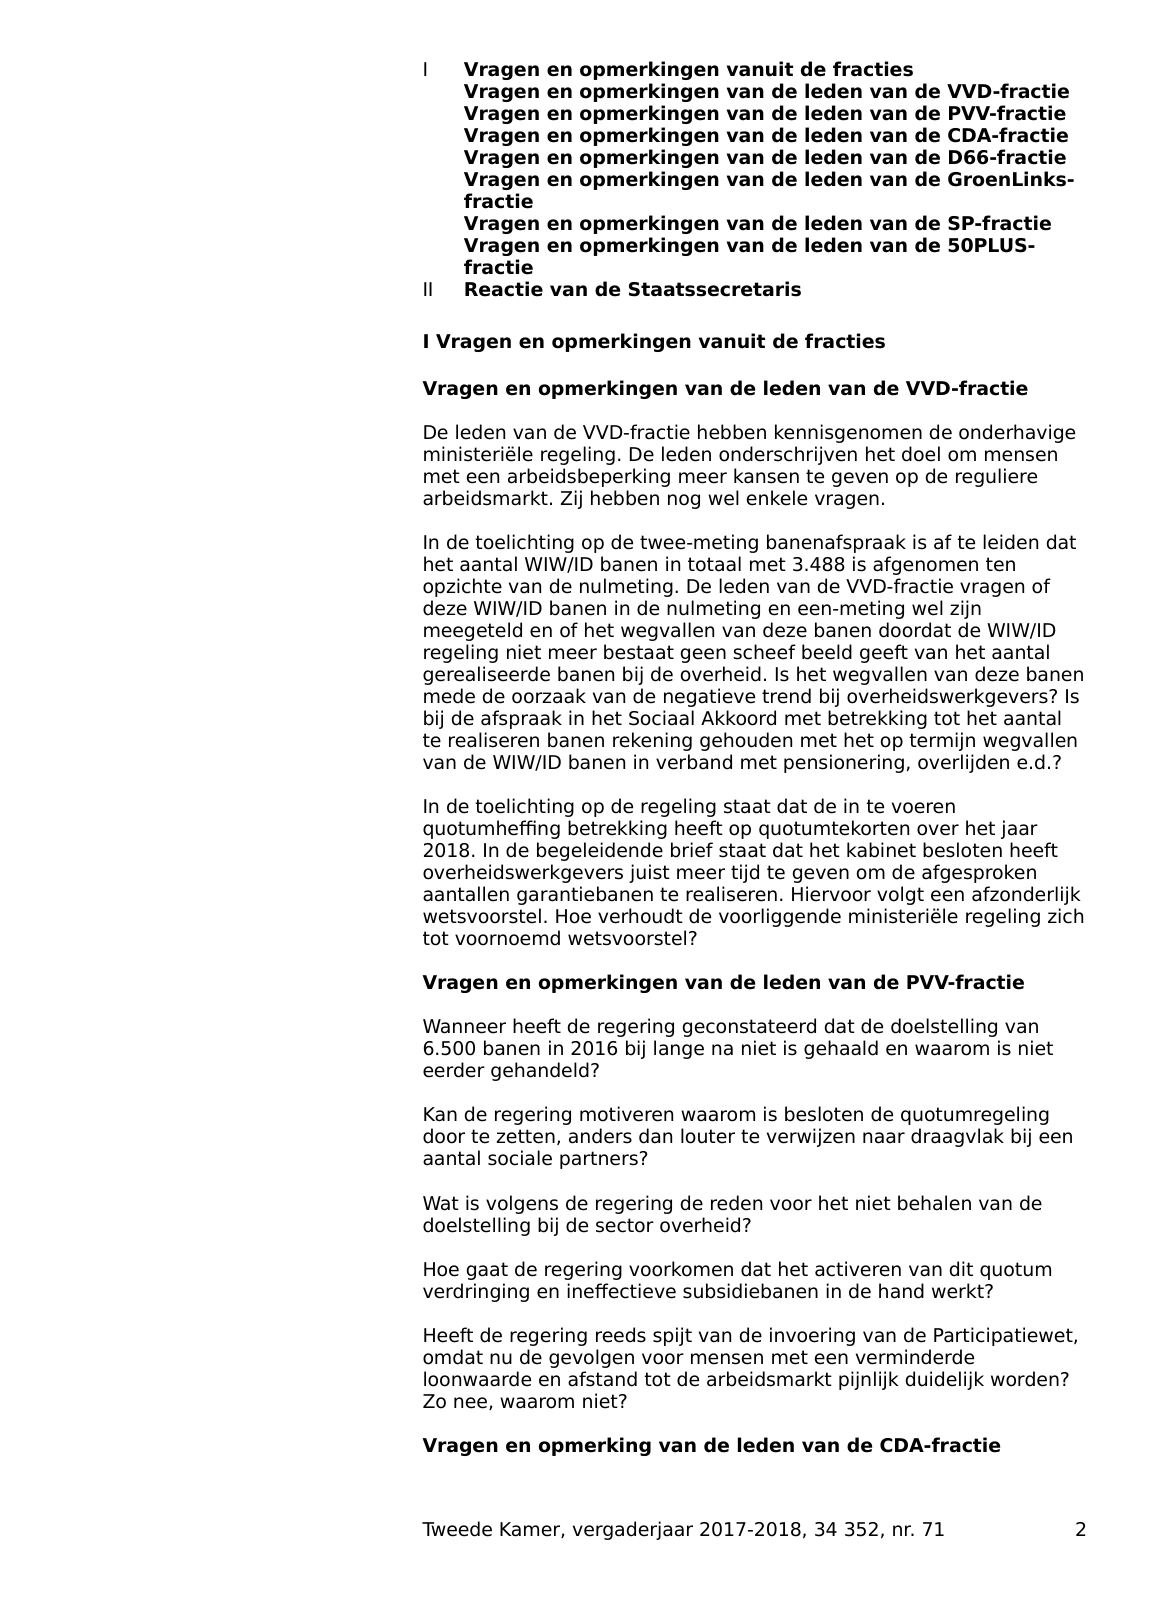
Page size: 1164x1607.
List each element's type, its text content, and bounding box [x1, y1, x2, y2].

text Kan de regering motiveren waarom is besloten de quotumregeling door te zetten, anders dan louter te verwijzen naar draagvlak bij een aantal sociale partners? [422, 1104, 1087, 1170]
text De leden van de VVD-fractie hebben kennisgenomen de onderhavige ministeriële regeling. De leden onderschrijven het doel om mensen met een arbeidsbeperking meer kansen te geven op de reguliere arbeidsmarkt. Zij hebben nog wel enkele vragen. [422, 422, 1087, 510]
text Vragen en opmerkingen van de leden van de SP-fractie [464, 213, 1087, 235]
text Wanneer heeft de regering geconstateerd dat de doelstelling van 6.500 banen in 2016 bij lange na niet is gehaald en waarom is niet eerder gehandeld? [422, 1016, 1087, 1082]
text Heeft de regering reeds spijt van de invoering van de Participatiewet, omdat nu de gevolgen voor mensen met een verminderde loonwaarde en afstand tot de arbeidsmarkt pijnlijk duidelijk worden? Zo nee, waarom niet? [422, 1325, 1087, 1413]
subtitle I Vragen en opmerkingen vanuit de fracties [422, 331, 1087, 353]
text Vragen en opmerkingen van de leden van de D66-fractie [464, 147, 1087, 169]
subtitle Vragen en opmerking van de leden van de CDA-fractie [422, 1435, 1087, 1457]
subtitle Vragen en opmerkingen van de leden van de VVD-fractie [422, 378, 1087, 400]
text Vragen en opmerkingen van de leden van de VVD-fractie [464, 81, 1087, 103]
text Vragen en opmerkingen van de leden van de CDA-fractie [464, 125, 1087, 147]
text Hoe gaat de regering voorkomen dat het activeren van dit quotum verdringing en ineffectieve subsidiebanen in de hand werkt? [422, 1259, 1087, 1303]
text In de toelichting op de regeling staat dat de in te voeren quotumheffing betrekking heeft op quotumtekorten over het jaar 2018. In de begeleidende brief staat dat het kabinet besloten heeft overheidswerkgevers juist meer tijd te geven om de afgesproken aantallen garantiebanen te realiseren. Hiervoor volgt een afzonderlijk wetsvoorstel. Hoe verhoudt de voorliggende ministeriële regeling zich tot voornoemd wetsvoorstel? [422, 796, 1087, 950]
text In de toelichting op de twee-meting banenafspraak is af te leiden dat het aantal WIW/ID banen in totaal met 3.488 is afgenomen ten opzichte van de nulmeting. De leden van de VVD-fractie vragen of deze WIW/ID banen in de nulmeting en een-meting wel zijn meegeteld en of het wegvallen van deze banen doordat de WIW/ID regeling niet meer bestaat geen scheef beeld geeft van het aantal gerealiseerde banen bij de overheid. Is het wegvallen van deze banen mede de oorzaak van de negatieve trend bij overheidswerkgevers? Is bij de afspraak in het Sociaal Akkoord met betrekking tot het aantal te realiseren banen rekening gehouden met het op termijn wegvallen van de WIW/ID banen in verband met pensionering, overlijden e.d.? [422, 532, 1087, 774]
text Wat is volgens de regering de reden voor het niet behalen van de doelstelling bij de sector overheid? [422, 1192, 1087, 1236]
text Vragen en opmerkingen van de leden van de GroenLinks-fractie [464, 169, 1087, 213]
text II Reactie van de Staatssecretaris [422, 279, 1087, 301]
text I Vragen en opmerkingen vanuit de fracties [422, 59, 1087, 81]
text Vragen en opmerkingen van de leden van de 50PLUS-fractie [464, 235, 1087, 279]
text Vragen en opmerkingen van de leden van de PVV-fractie [464, 103, 1087, 125]
subtitle Vragen en opmerkingen van de leden van de PVV-fractie [422, 972, 1087, 994]
